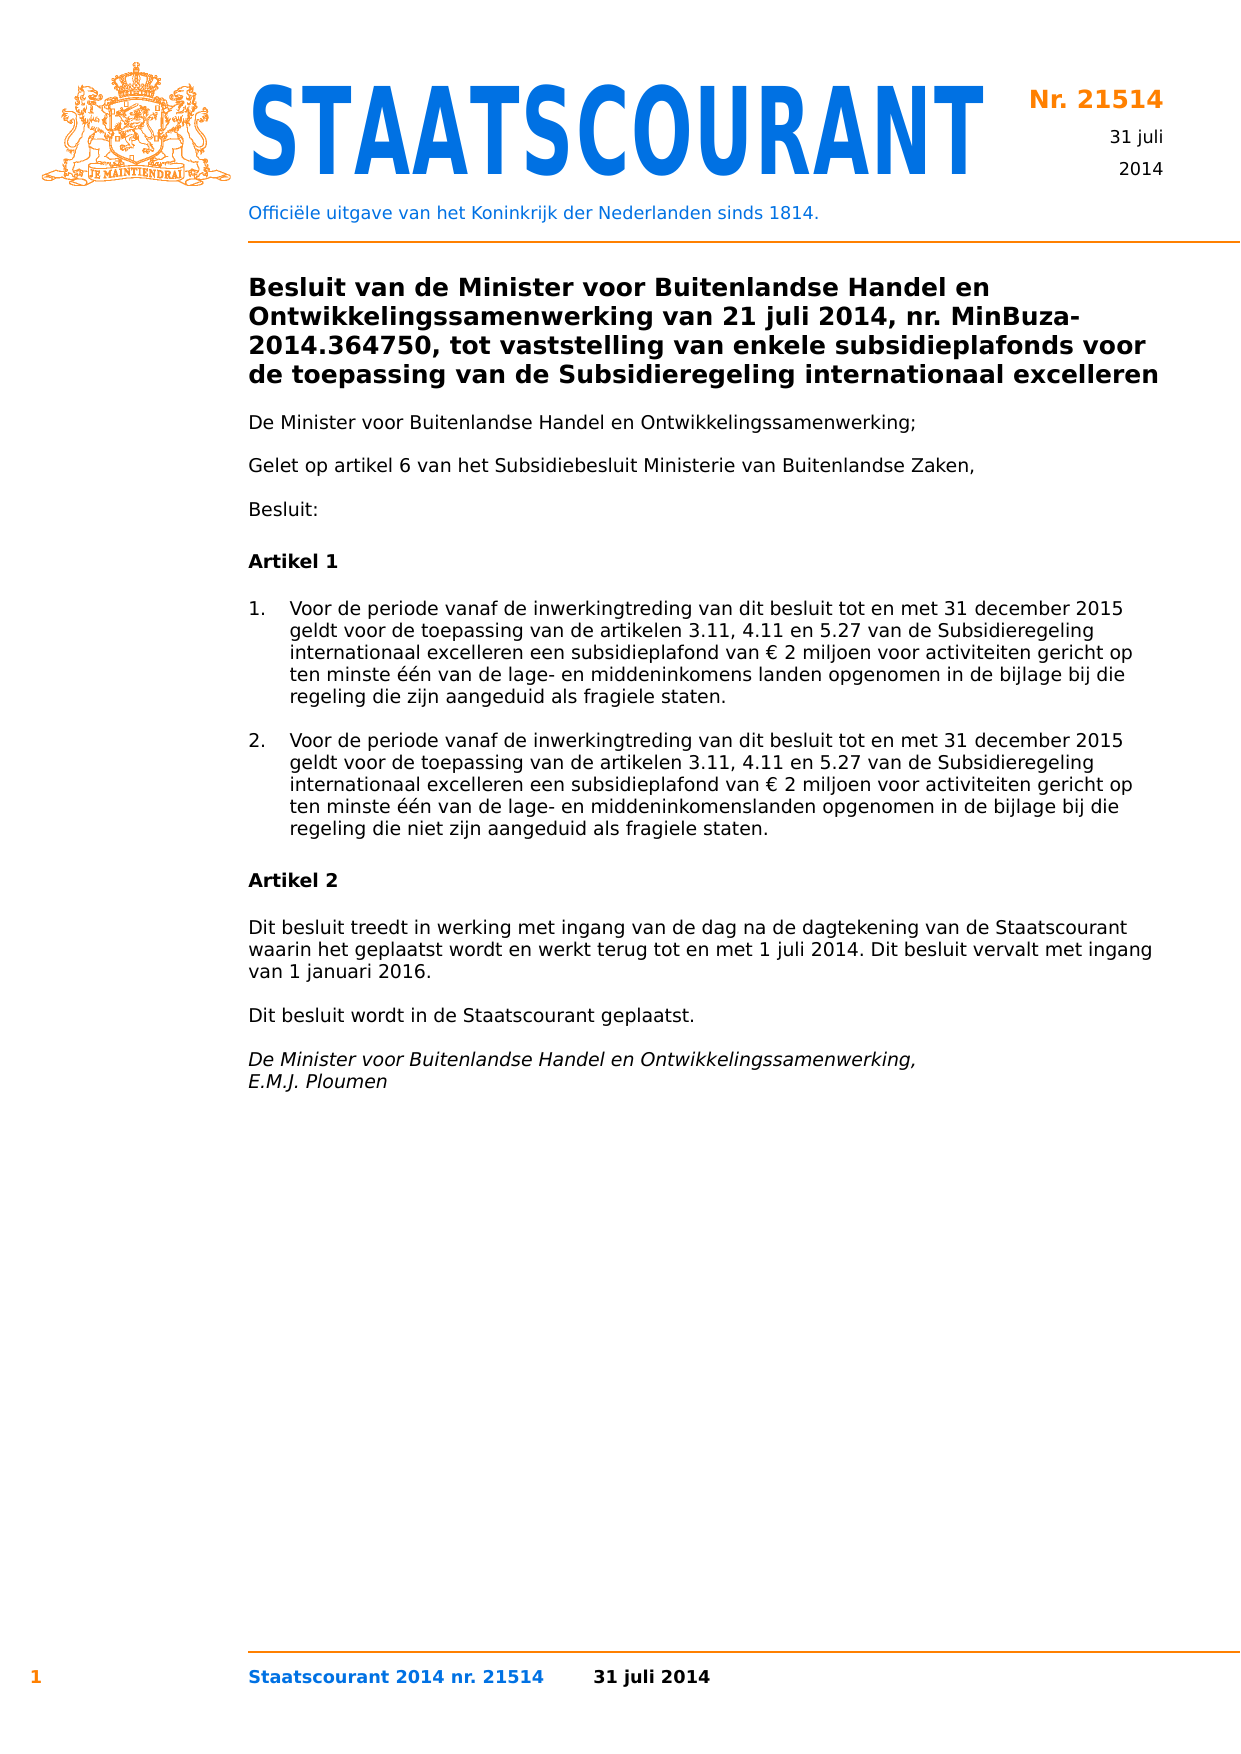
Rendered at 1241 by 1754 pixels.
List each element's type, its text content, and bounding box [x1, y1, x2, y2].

picture [41, 62, 231, 186]
text De Minister voor Buitenlandse Handel en Ontwikkelingssamenwerking, E.M.J. Ploumen [248, 1048, 1163, 1092]
text Gelet op artikel 6 van het Subsidiebesluit Ministerie van Buitenlandse Zaken, [248, 455, 1163, 477]
subtitle Besluit van de Minister voor Buitenlandse Handel en Ontwikkelingssamenwerking van 21 juli 2014, nr. MinBuza-2014.364750, tot vaststelling van enkele subsidieplafonds voor de toepassing van de Subsidieregeling internationaal excelleren [248, 273, 1163, 390]
subtitle Artikel 1 [248, 551, 1163, 573]
table_cell Officiële uitgave van het Koninkrijk der Nederlanden sinds 1814. [248, 203, 1240, 241]
table_cell 31 juli [998, 121, 1240, 153]
table_header STAATSCOURANT [248, 62, 998, 203]
table_header [25, 62, 248, 241]
subtitle Artikel 2 [248, 870, 1163, 892]
text Besluit: [248, 499, 1163, 521]
table_cell 2014 [998, 153, 1240, 203]
text 2. Voor de periode vanaf de inwerkingtreding van dit besluit tot en met 31 december 2015 geldt voor de toepassing van de artikelen 3.11, 4.11 en 5.27 van de Subsidieregeling internationaal excelleren een subsidieplafond van € 2 miljoen voor activiteiten gericht op ten minste één van de lage- en middeninkomenslanden opgenomen in de bijlage bij die regeling die niet zijn aangeduid als fragiele staten. [248, 730, 1163, 840]
text Dit besluit treedt in werking met ingang van de dag na de dagtekening van de Staatscourant waarin het geplaatst wordt en werkt terug tot en met 1 juli 2014. Dit besluit vervalt met ingang van 1 januari 2016. [248, 917, 1163, 983]
text De Minister voor Buitenlandse Handel en Ontwikkelingssamenwerking; [248, 412, 1163, 433]
text 1. Voor de periode vanaf de inwerkingtreding van dit besluit tot en met 31 december 2015 geldt voor de toepassing van de artikelen 3.11, 4.11 en 5.27 van de Subsidieregeling internationaal excelleren een subsidieplafond van € 2 miljoen voor activiteiten gericht op ten minste één van de lage- en middeninkomens landen opgenomen in de bijlage bij die regeling die zijn aangeduid als fragiele staten. [248, 598, 1163, 708]
text Dit besluit wordt in de Staatscourant geplaatst. [248, 1005, 1163, 1027]
table_header Nr. 21514 [998, 62, 1240, 121]
